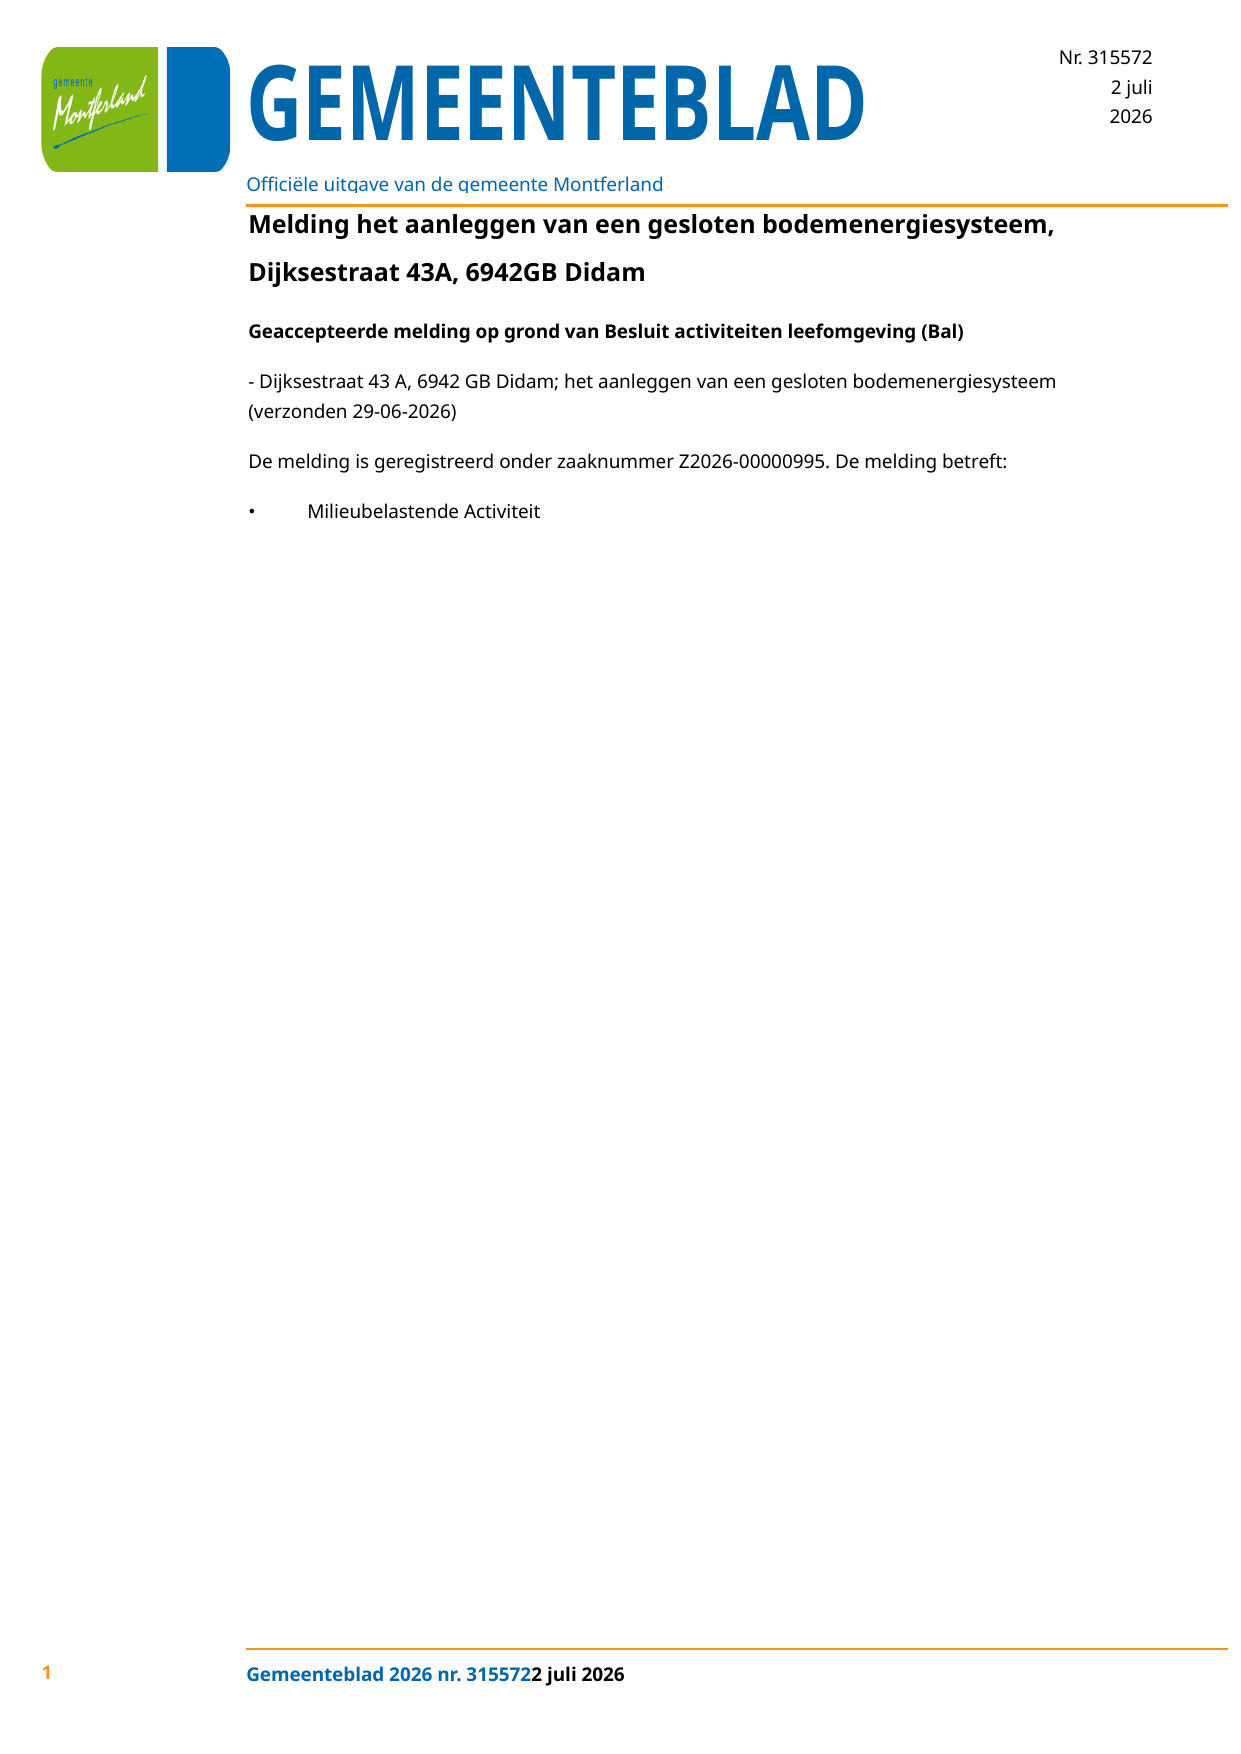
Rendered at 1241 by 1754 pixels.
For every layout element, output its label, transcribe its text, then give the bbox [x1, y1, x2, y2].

text Melding het aanleggen van een gesloten bodemenergiesysteem, Dijksestraat 43A, 6942GB Didam [248, 207, 1152, 288]
picture [41, 47, 231, 172]
text Geaccepteerde melding op grond van Besluit activiteiten leefomgeving (Bal) [248, 318, 1152, 344]
list Milieubelastende Activiteit [248, 499, 1152, 524]
text De melding is geregistreerd onder zaaknummer Z2026-00000995. De melding betreft: [248, 448, 1152, 474]
text - Dijksestraat 43 A, 6942 GB Didam; het aanleggen van een gesloten bodemenergiesysteem (verzonden 29-06-2026) [248, 368, 1152, 424]
